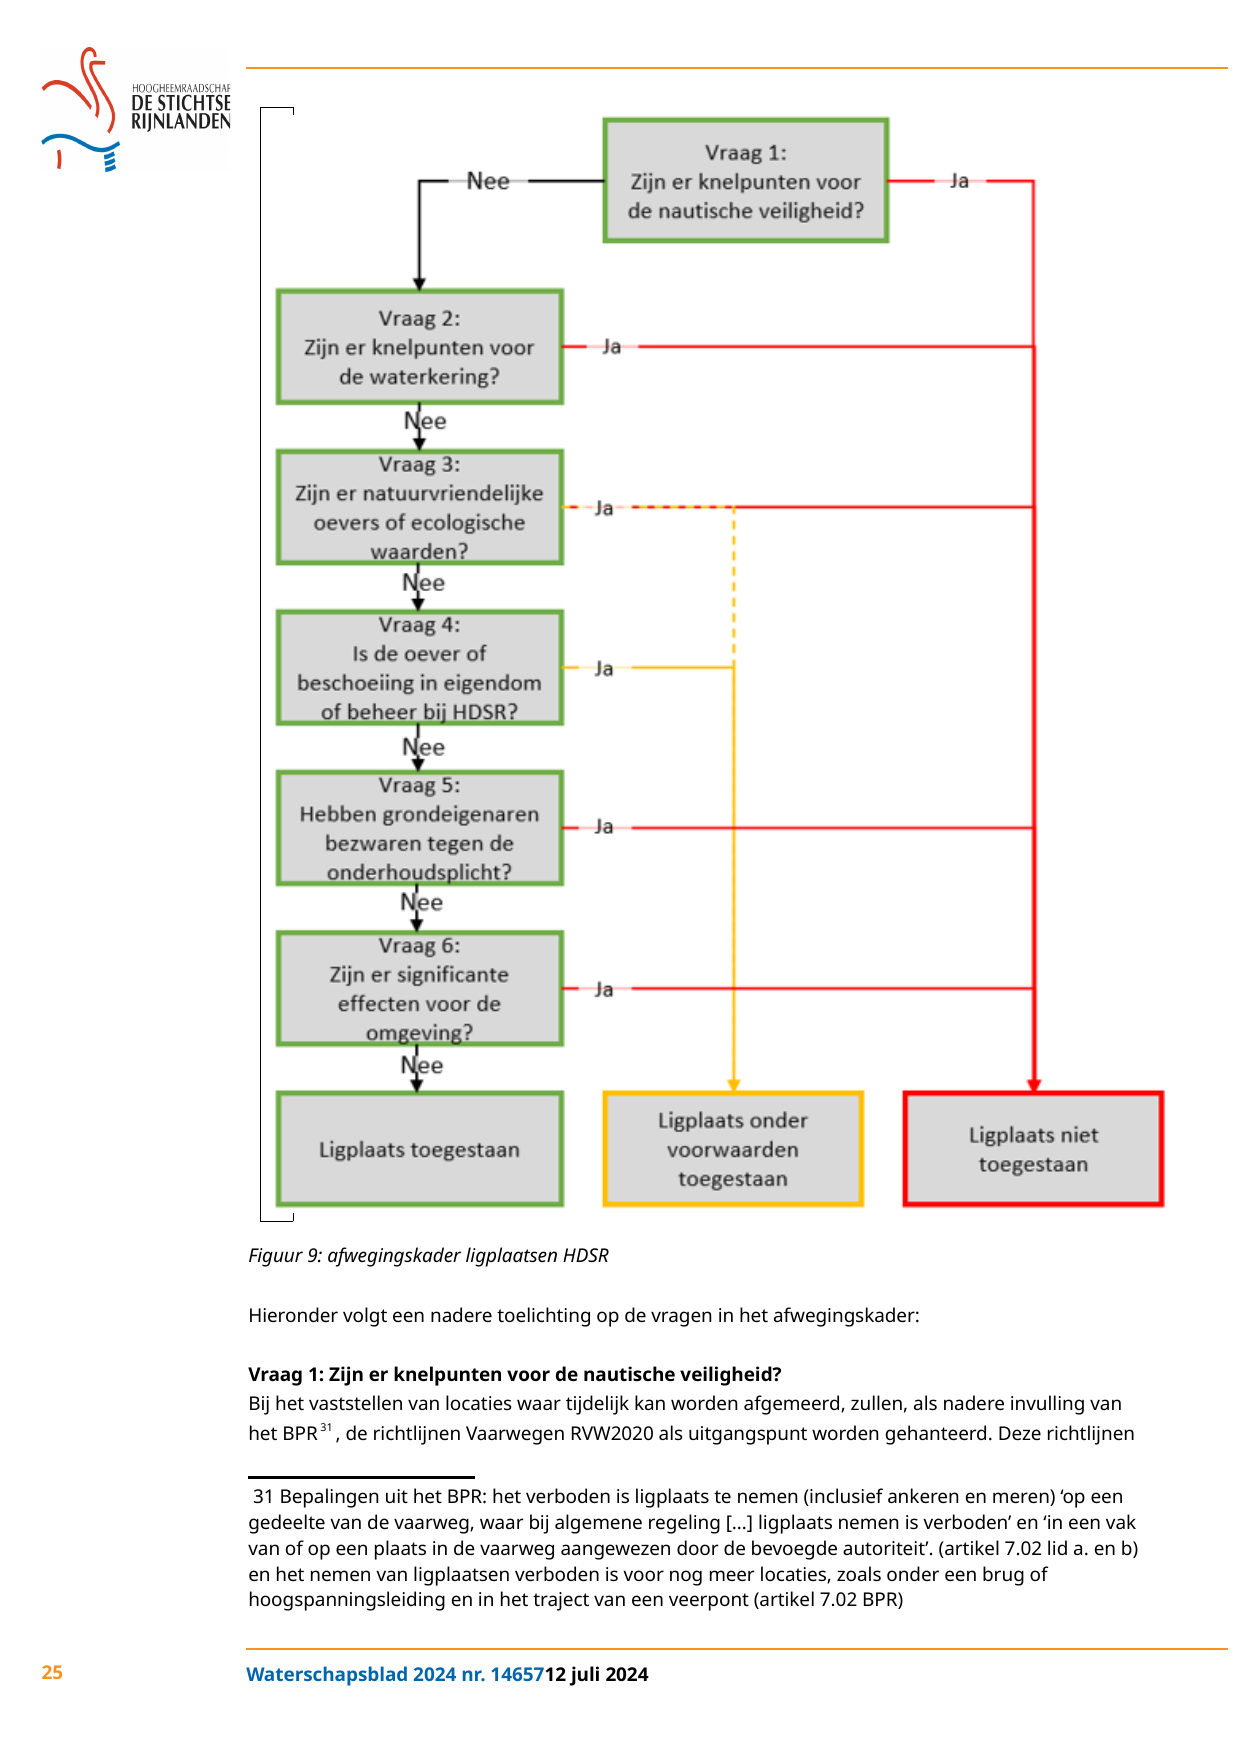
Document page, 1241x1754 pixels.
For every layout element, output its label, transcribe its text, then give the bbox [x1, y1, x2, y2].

text Bepalingen uit het BPR: het verboden is ligplaats te nemen (inclusief ankeren en meren) ‘op een gedeelte van de vaarweg, waar bij algemene regeling […] ligplaats nemen is verboden’ en ‘in een vak van of op een plaats in de vaarweg aangewezen door de bevoegde autoriteit’. (artikel 7.02 lid a. en b) en het nemen van ligplaatsen verboden is voor nog meer locaties, zoals onder een brug of hoogspanningsleiding en in het traject van een veerpont (artikel 7.02 BPR) [248, 1483, 1152, 1612]
picture [41, 47, 231, 172]
picture [268, 115, 1173, 1213]
text Hieronder volgt een nadere toelichting op de vragen in het afwegingskader: [248, 1302, 1152, 1328]
text Figuur 9: afwegingskader ligplaatsen HDSR [248, 1243, 1152, 1268]
text Vraag 1: Zijn er knelpunten voor de nautische veiligheid? [248, 1361, 1152, 1387]
text Bij het vaststellen van locaties waar tijdelijk kan worden afgemeerd, zullen, als nadere invulling van het BPR, de richtlijnen Vaarwegen RVW2020 als uitgangspunt worden gehanteerd. Deze richtlijnen [248, 1391, 1152, 1446]
